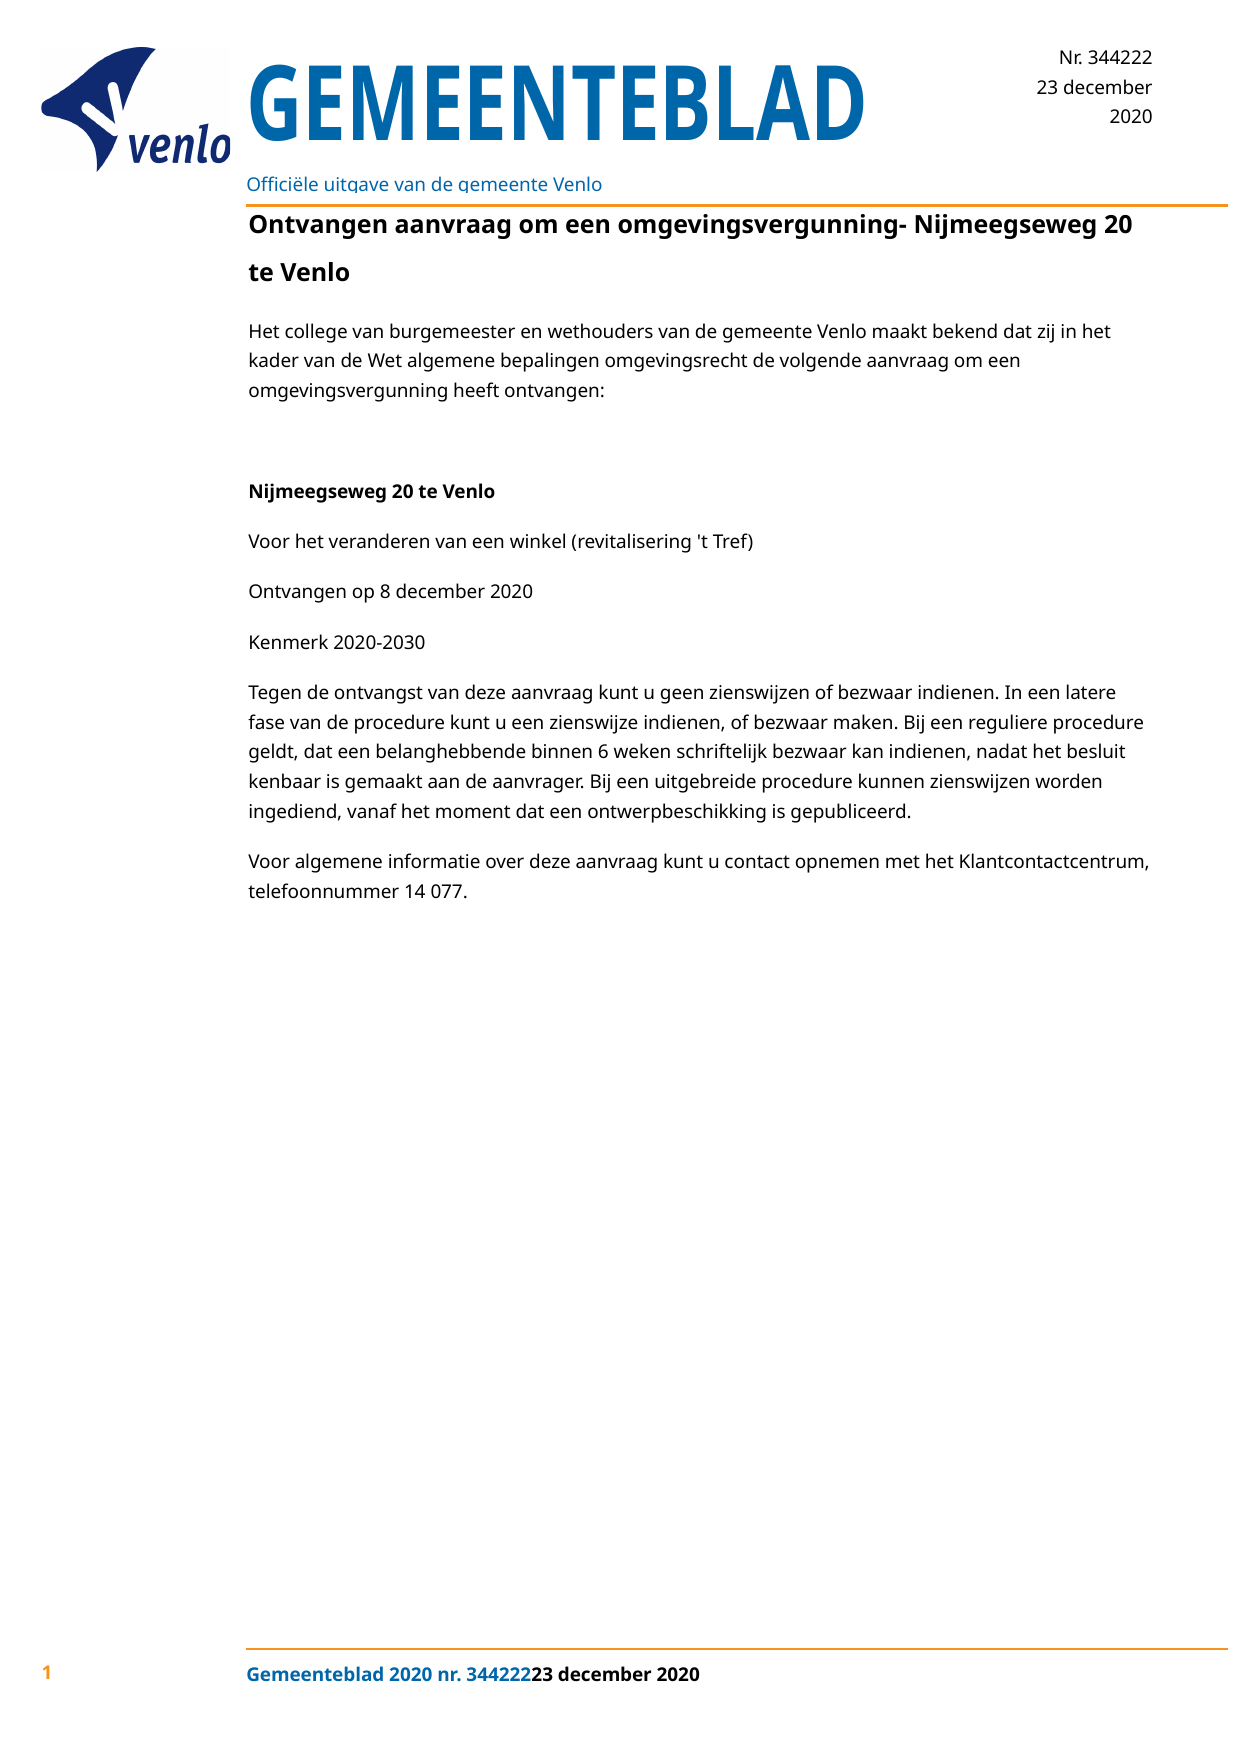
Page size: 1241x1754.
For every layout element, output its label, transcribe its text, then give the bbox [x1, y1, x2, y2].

text Kenmerk 2020-2030 [248, 629, 1152, 655]
text Tegen de ontvangst van deze aanvraag kunt u geen zienswijzen of bezwaar indienen. In een latere fase van de procedure kunt u een zienswijze indienen, of bezwaar maken. Bij een reguliere procedure geldt, dat een belanghebbende binnen 6 weken schriftelijk bezwaar kan indienen, nadat het besluit kenbaar is gemaakt aan de aanvrager. Bij een uitgebreide procedure kunnen zienswijzen worden ingediend, vanaf het moment dat een ontwerpbeschikking is gepubliceerd. [248, 679, 1152, 824]
text Het college van burgemeester en wethouders van de gemeente Venlo maakt bekend dat zij in het kader van de Wet algemene bepalingen omgevingsrecht de volgende aanvraag om een omgevingsvergunning heeft ontvangen: [248, 318, 1152, 403]
text Voor algemene informatie over deze aanvraag kunt u contact opnemen met het Klantcontactcentrum, telefoonnummer 14 077. [248, 848, 1152, 904]
text Ontvangen aanvraag om een omgevingsvergunning- Nijmeegseweg 20 te Venlo [248, 207, 1152, 288]
text Voor het veranderen van een winkel (revitalisering 't Tref) [248, 528, 1152, 554]
text Nijmeegseweg 20 te Venlo [248, 478, 1152, 504]
picture [41, 47, 231, 172]
text Ontvangen op 8 december 2020 [248, 579, 1152, 604]
